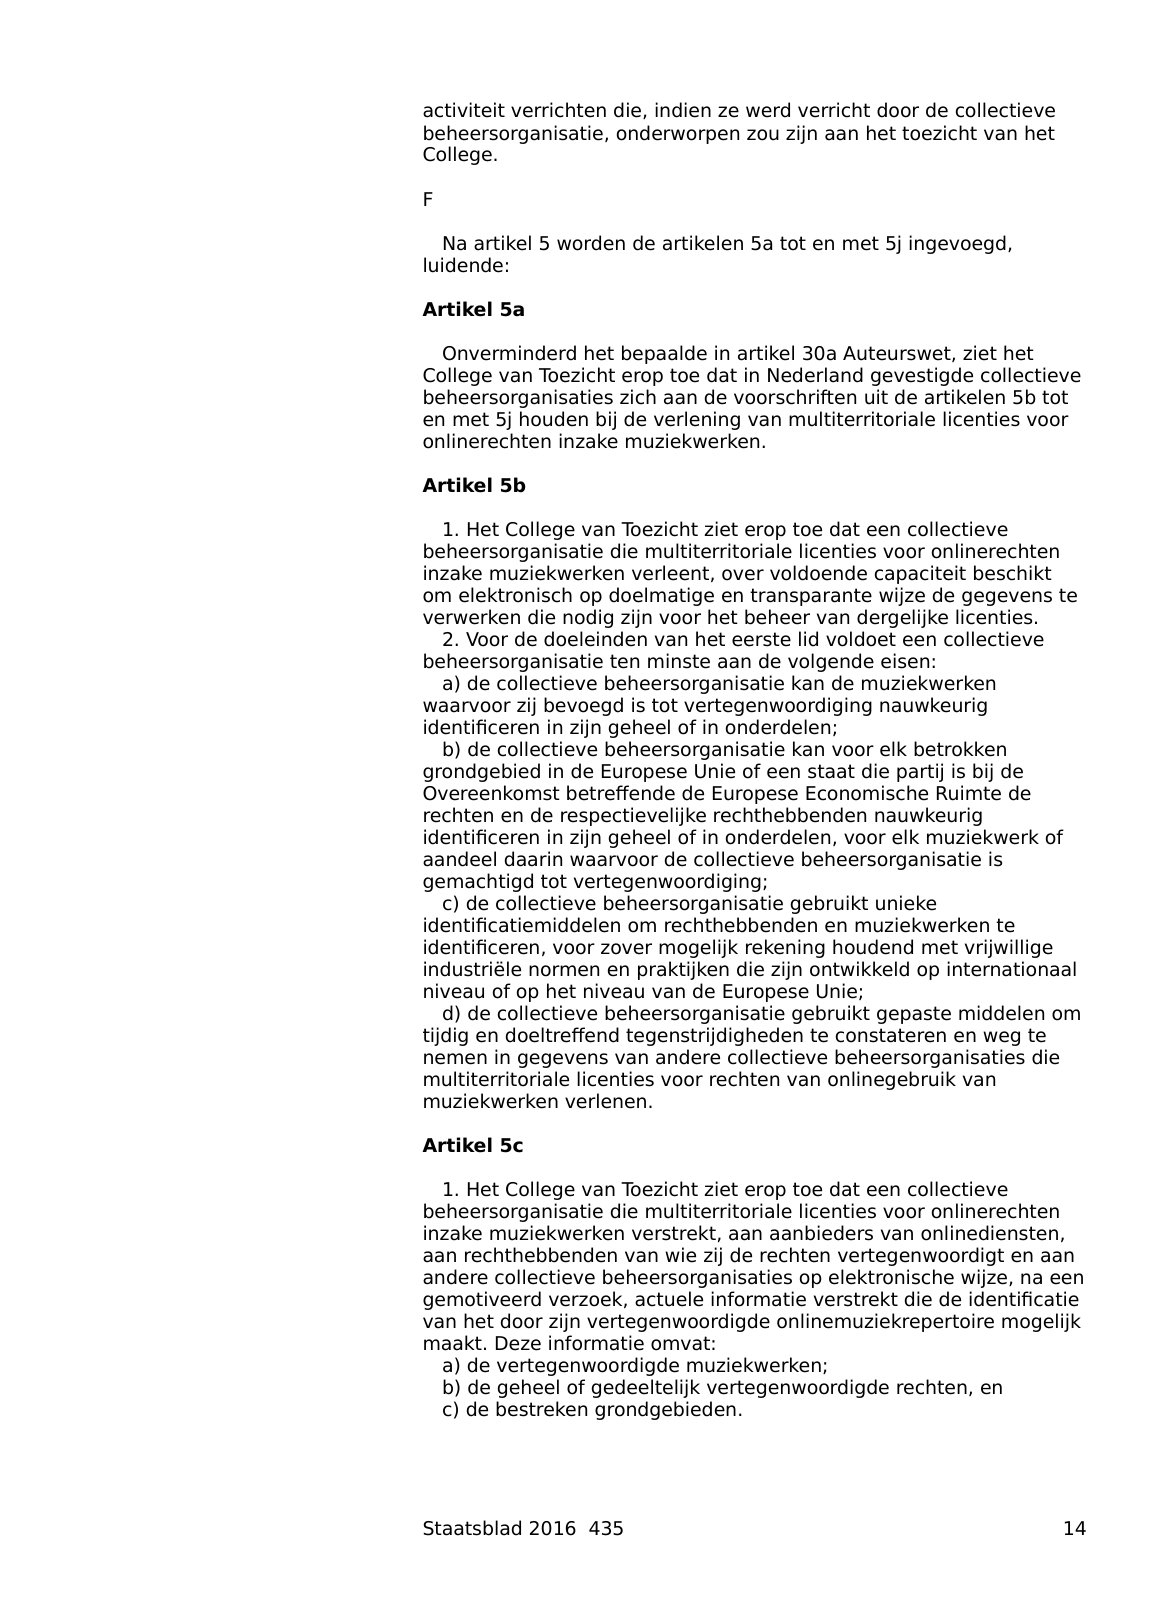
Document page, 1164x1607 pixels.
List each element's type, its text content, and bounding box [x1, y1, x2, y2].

text activiteit verrichten die, indien ze werd verricht door de collectieve beheersorganisatie, onderworpen zou zijn aan het toezicht van het College. [422, 100, 1087, 166]
text b) de collectieve beheersorganisatie kan voor elk betrokken grondgebied in de Europese Unie of een staat die partij is bij de Overeenkomst betreffende de Europese Economische Ruimte de rechten en de respectievelijke rechthebbenden nauwkeurig identificeren in zijn geheel of in onderdelen, voor elk muziekwerk of aandeel daarin waarvoor de collectieve beheersorganisatie is gemachtigd tot vertegenwoordiging; [422, 739, 1087, 893]
subtitle Artikel 5c [422, 1135, 1087, 1157]
text c) de collectieve beheersorganisatie gebruikt unieke identificatiemiddelen om rechthebbenden en muziekwerken te identificeren, voor zover mogelijk rekening houdend met vrijwillige industriële normen en praktijken die zijn ontwikkeld op internationaal niveau of op het niveau van de Europese Unie; [422, 893, 1087, 1003]
text d) de collectieve beheersorganisatie gebruikt gepaste middelen om tijdig en doeltreffend tegenstrijdigheden te constateren en weg te nemen in gegevens van andere collectieve beheersorganisaties die multiterritoriale licenties voor rechten van onlinegebruik van muziekwerken verlenen. [422, 1003, 1087, 1113]
text F [422, 188, 1087, 211]
text Na artikel 5 worden de artikelen 5a tot en met 5j ingevoegd, luidende: [422, 233, 1087, 277]
text a) de collectieve beheersorganisatie kan de muziekwerken waarvoor zij bevoegd is tot vertegenwoordiging nauwkeurig identificeren in zijn geheel of in onderdelen; [422, 673, 1087, 739]
subtitle Artikel 5a [422, 299, 1087, 321]
text b) de geheel of gedeeltelijk vertegenwoordigde rechten, en [422, 1377, 1087, 1399]
text 1. Het College van Toezicht ziet erop toe dat een collectieve beheersorganisatie die multiterritoriale licenties voor onlinerechten inzake muziekwerken verstrekt, aan aanbieders van onlinediensten, aan rechthebbenden van wie zij de rechten vertegenwoordigt en aan andere collectieve beheersorganisaties op elektronische wijze, na een gemotiveerd verzoek, actuele informatie verstrekt die de identificatie van het door zijn vertegenwoordigde onlinemuziekrepertoire mogelijk maakt. Deze informatie omvat: [422, 1179, 1087, 1355]
text a) de vertegenwoordigde muziekwerken; [422, 1355, 1087, 1377]
text c) de bestreken grondgebieden. [422, 1399, 1087, 1421]
text 2. Voor de doeleinden van het eerste lid voldoet een collectieve beheersorganisatie ten minste aan de volgende eisen: [422, 629, 1087, 673]
text Onverminderd het bepaalde in artikel 30a Auteurswet, ziet het College van Toezicht erop toe dat in Nederland gevestigde collectieve beheersorganisaties zich aan de voorschriften uit de artikelen 5b tot en met 5j houden bij de verlening van multiterritoriale licenties voor onlinerechten inzake muziekwerken. [422, 343, 1087, 453]
subtitle Artikel 5b [422, 475, 1087, 497]
text 1. Het College van Toezicht ziet erop toe dat een collectieve beheersorganisatie die multiterritoriale licenties voor onlinerechten inzake muziekwerken verleent, over voldoende capaciteit beschikt om elektronisch op doelmatige en transparante wijze de gegevens te verwerken die nodig zijn voor het beheer van dergelijke licenties. [422, 519, 1087, 629]
